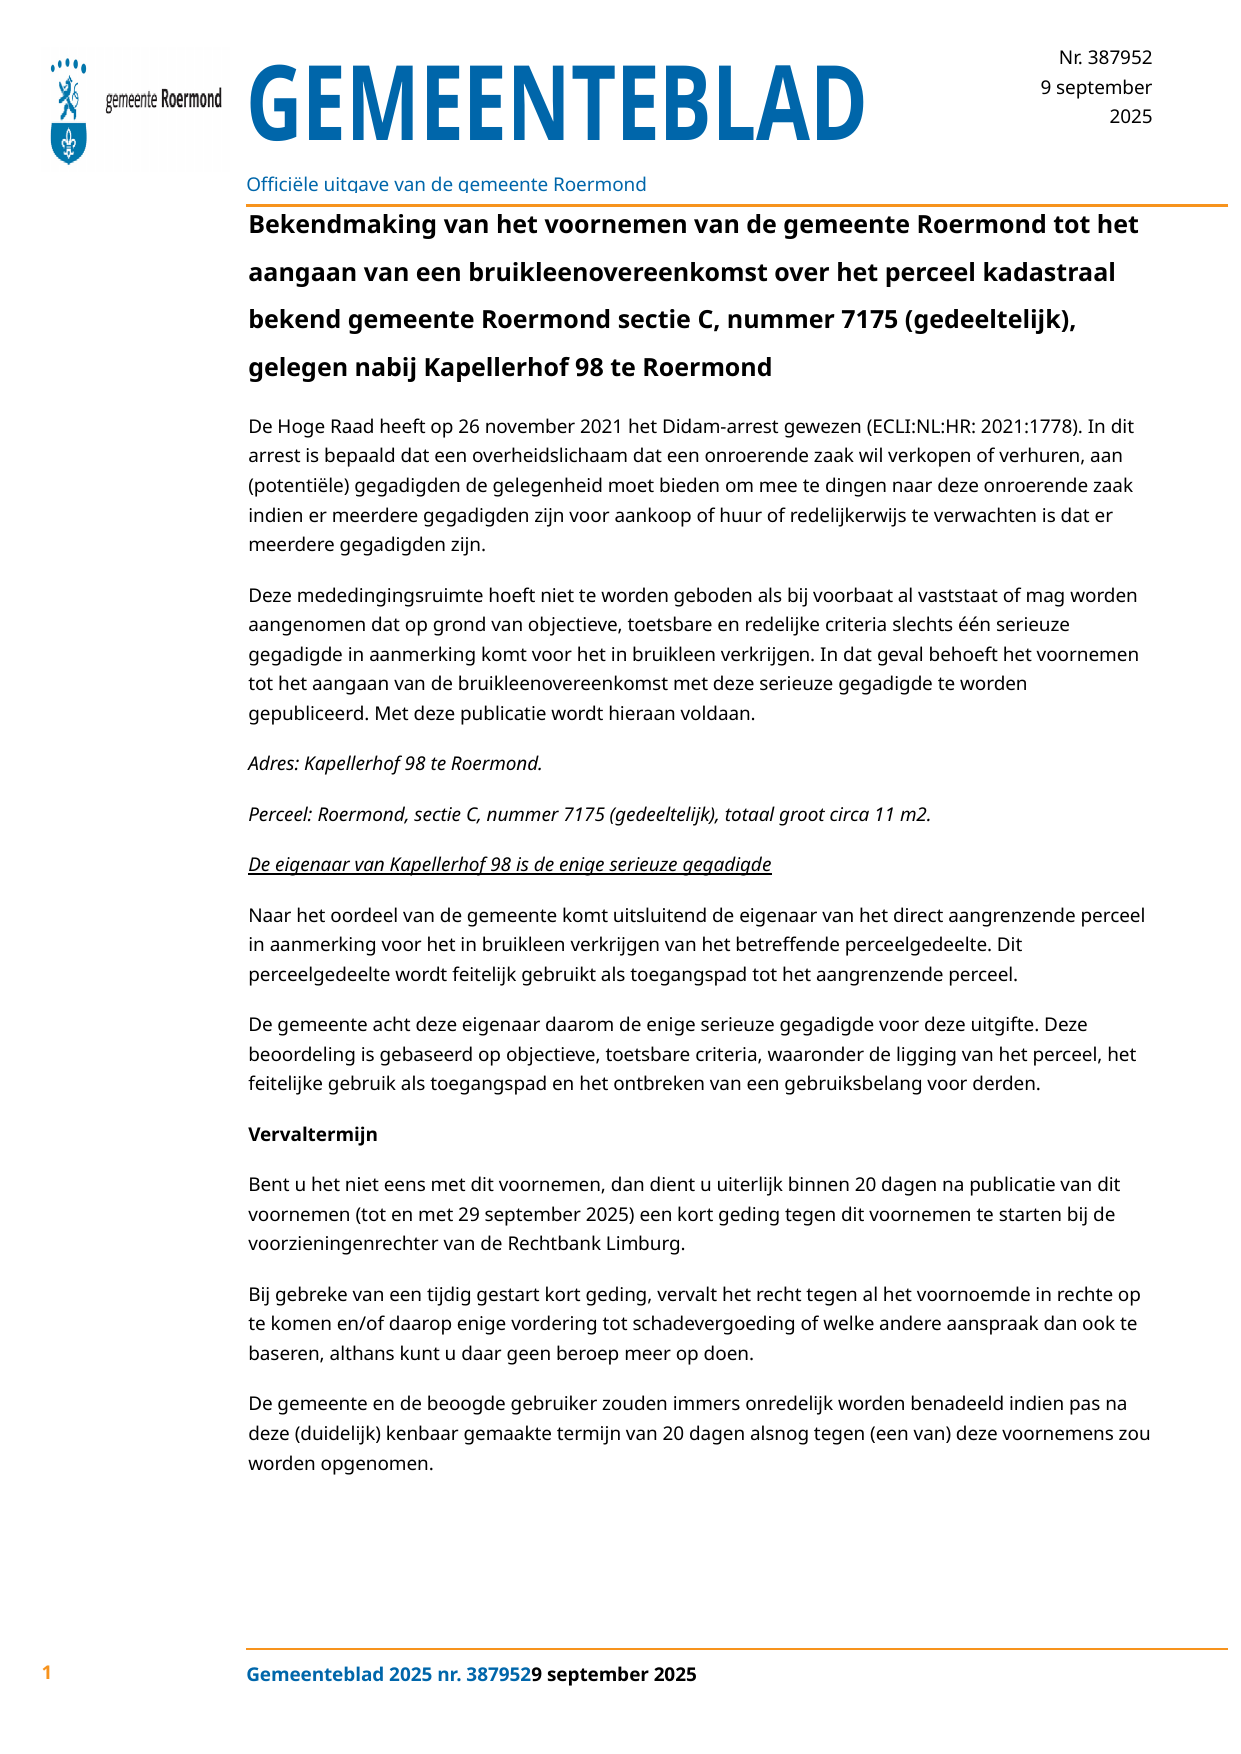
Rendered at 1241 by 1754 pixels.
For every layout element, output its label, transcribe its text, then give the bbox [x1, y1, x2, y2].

text Deze mededingingsruimte hoeft niet te worden geboden als bij voorbaat al vaststaat of mag worden aangenomen dat op grond van objectieve, toetsbare en redelijke criteria slechts één serieuze gegadigde in aanmerking komt voor het in bruikleen verkrijgen. In dat geval behoeft het voornemen tot het aangaan van de bruikleenovereenkomst met deze serieuze gegadigde te worden gepubliceerd. Met deze publicatie wordt hieraan voldaan. [248, 582, 1152, 726]
text De Hoge Raad heeft op 26 november 2021 het Didam-arrest gewezen (ECLI:NL:HR: 2021:1778). In dit arrest is bepaald dat een overheidslichaam dat een onroerende zaak wil verkopen of verhuren, aan (potentiële) gegadigden de gelegenheid moet bieden om mee te dingen naar deze onroerende zaak indien er meerdere gegadigden zijn voor aankoop of huur of redelijkerwijs te verwachten is dat er meerdere gegadigden zijn. [248, 413, 1152, 557]
text Bij gebreke van een tijdig gestart kort geding, vervalt het recht tegen al het voornoemde in rechte op te komen en/of daarop enige vordering tot schadevergoeding of welke andere aanspraak dan ook te baseren, althans kunt u daar geen beroep meer op doen. [248, 1281, 1152, 1366]
picture [41, 47, 231, 172]
text De gemeente acht deze eigenaar daarom de enige serieuze gegadigde voor deze uitgifte. Deze beoordeling is gebaseerd op objectieve, toetsbare criteria, waaronder de ligging van het perceel, het feitelijke gebruik als toegangspad en het ontbreken van een gebruiksbelang voor derden. [248, 1011, 1152, 1096]
text De eigenaar van Kapellerhof 98 is de enige serieuze gegadigde [248, 851, 1152, 877]
text Adres: Kapellerhof 98 te Roermond. [248, 751, 1152, 776]
text Vervaltermijn [248, 1121, 1152, 1147]
text Bekendmaking van het voornemen van de gemeente Roermond tot het aangaan van een bruikleenovereenkomst over het perceel kadastraal bekend gemeente Roermond sectie C, nummer 7175 (gedeeltelijk), gelegen nabij Kapellerhof 98 te Roermond [248, 207, 1152, 384]
text De gemeente en de beoogde gebruiker zouden immers onredelijk worden benadeeld indien pas na deze (duidelijk) kenbaar gemaakte termijn van 20 dagen alsnog tegen (een van) deze voornemens zou worden opgenomen. [248, 1391, 1152, 1476]
text Perceel: Roermond, sectie C, nummer 7175 (gedeeltelijk), totaal groot circa 11 m2. [248, 801, 1152, 827]
text Naar het oordeel van de gemeente komt uitsluitend de eigenaar van het direct aangrenzende perceel in aanmerking voor het in bruikleen verkrijgen van het betreffende perceelgedeelte. Dit perceelgedeelte wordt feitelijk gebruikt als toegangspad tot het aangrenzende perceel. [248, 902, 1152, 987]
text Bent u het niet eens met dit voornemen, dan dient u uiterlijk binnen 20 dagen na publicatie van dit voornemen (tot en met 29 september 2025) een kort geding tegen dit voornemen te starten bij de voorzieningenrechter van de Rechtbank Limburg. [248, 1171, 1152, 1256]
